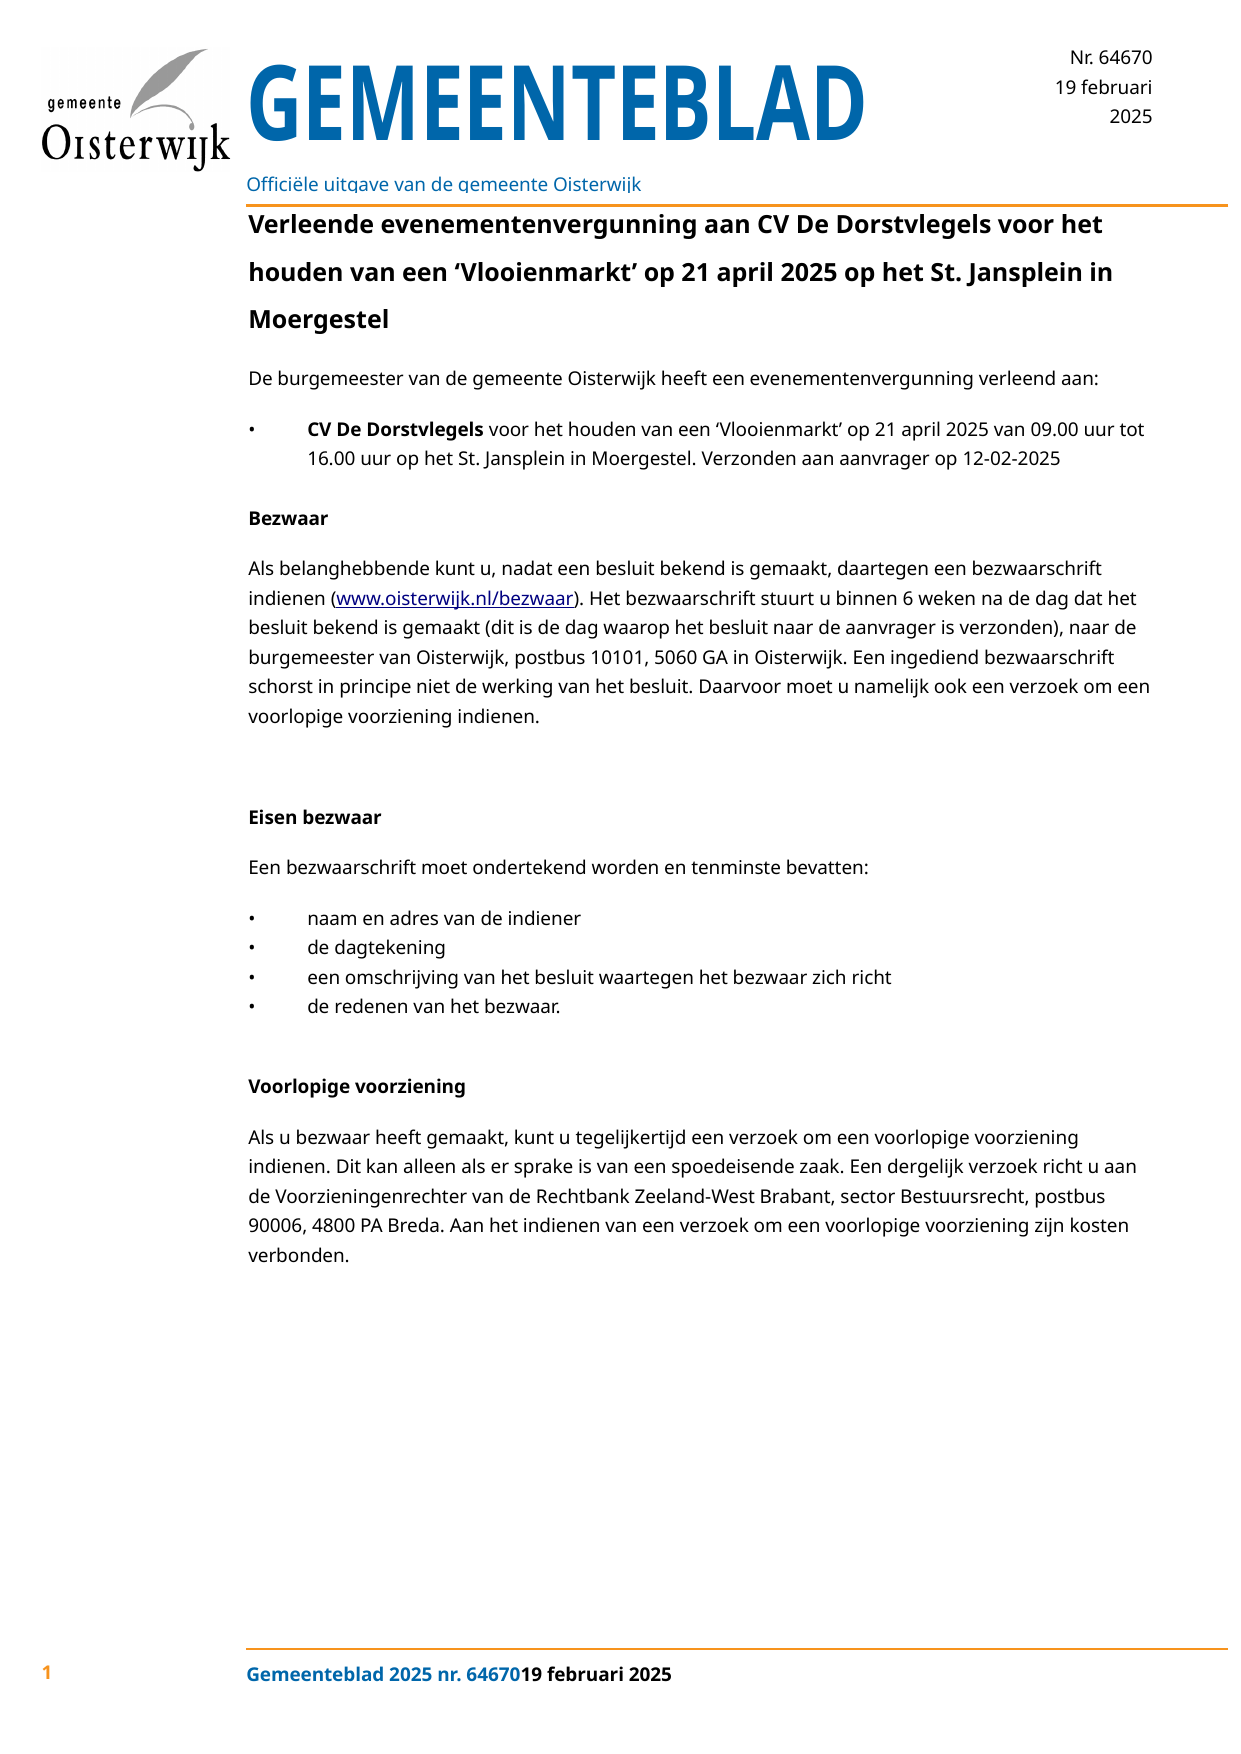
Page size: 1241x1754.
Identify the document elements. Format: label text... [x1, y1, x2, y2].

text De burgemeester van de gemeente Oisterwijk heeft een evenementenvergunning verleend aan: [248, 366, 1152, 391]
list een omschrijving van het besluit waartegen het bezwaar zich richt [248, 964, 1152, 989]
text Bezwaar [248, 505, 1152, 530]
text Een bezwaarschrift moet ondertekend worden en tenminste bevatten: [248, 854, 1152, 880]
list de redenen van het bezwaar. [248, 993, 1152, 1019]
list naam en adres van de indiener [248, 905, 1152, 930]
text Als belanghebbende kunt u, nadat een besluit bekend is gemaakt, daartegen een bezwaarschrift indienen (www.oisterwijk.nl/bezwaar). Het bezwaarschrift stuurt u binnen 6 weken na de dag dat het besluit bekend is gemaakt (dit is de dag waarop het besluit naar de aanvrager is verzonden), naar de burgemeester van Oisterwijk, postbus 10101, 5060 GA in Oisterwijk. Een ingediend bezwaarschrift schorst in principe niet de werking van het besluit. Daarvoor moet u namelijk ook een verzoek om een voorlopige voorziening indienen. [248, 555, 1152, 729]
text Verleende evenementenvergunning aan CV De Dorstvlegels voor het houden van een ‘Vlooienmarkt’ op 21 april 2025 op het St. Jansplein in Moergestel [248, 207, 1152, 336]
picture [41, 47, 231, 172]
list de dagtekening [248, 934, 1152, 960]
text Als u bezwaar heeft gemaakt, kunt u tegelijkertijd een verzoek om een voorlopige voorziening indienen. Dit kan alleen als er sprake is van een spoedeisende zaak. Een dergelijk verzoek richt u aan de Voorzieningenrechter van de Rechtbank Zeeland-West Brabant, sector Bestuursrecht, postbus 90006, 4800 PA Breda. Aan het indienen van een verzoek om een voorlopige voorziening zijn kosten verbonden. [248, 1124, 1152, 1268]
text Voorlopige voorziening [248, 1073, 1152, 1099]
list CV De Dorstvlegels voor het houden van een ‘Vlooienmarkt’ op 21 april 2025 van 09.00 uur tot 16.00 uur op het St. Jansplein in Moergestel. Verzonden aan aanvrager op 12-02-2025 [248, 416, 1152, 471]
text Eisen bezwaar [248, 804, 1152, 829]
